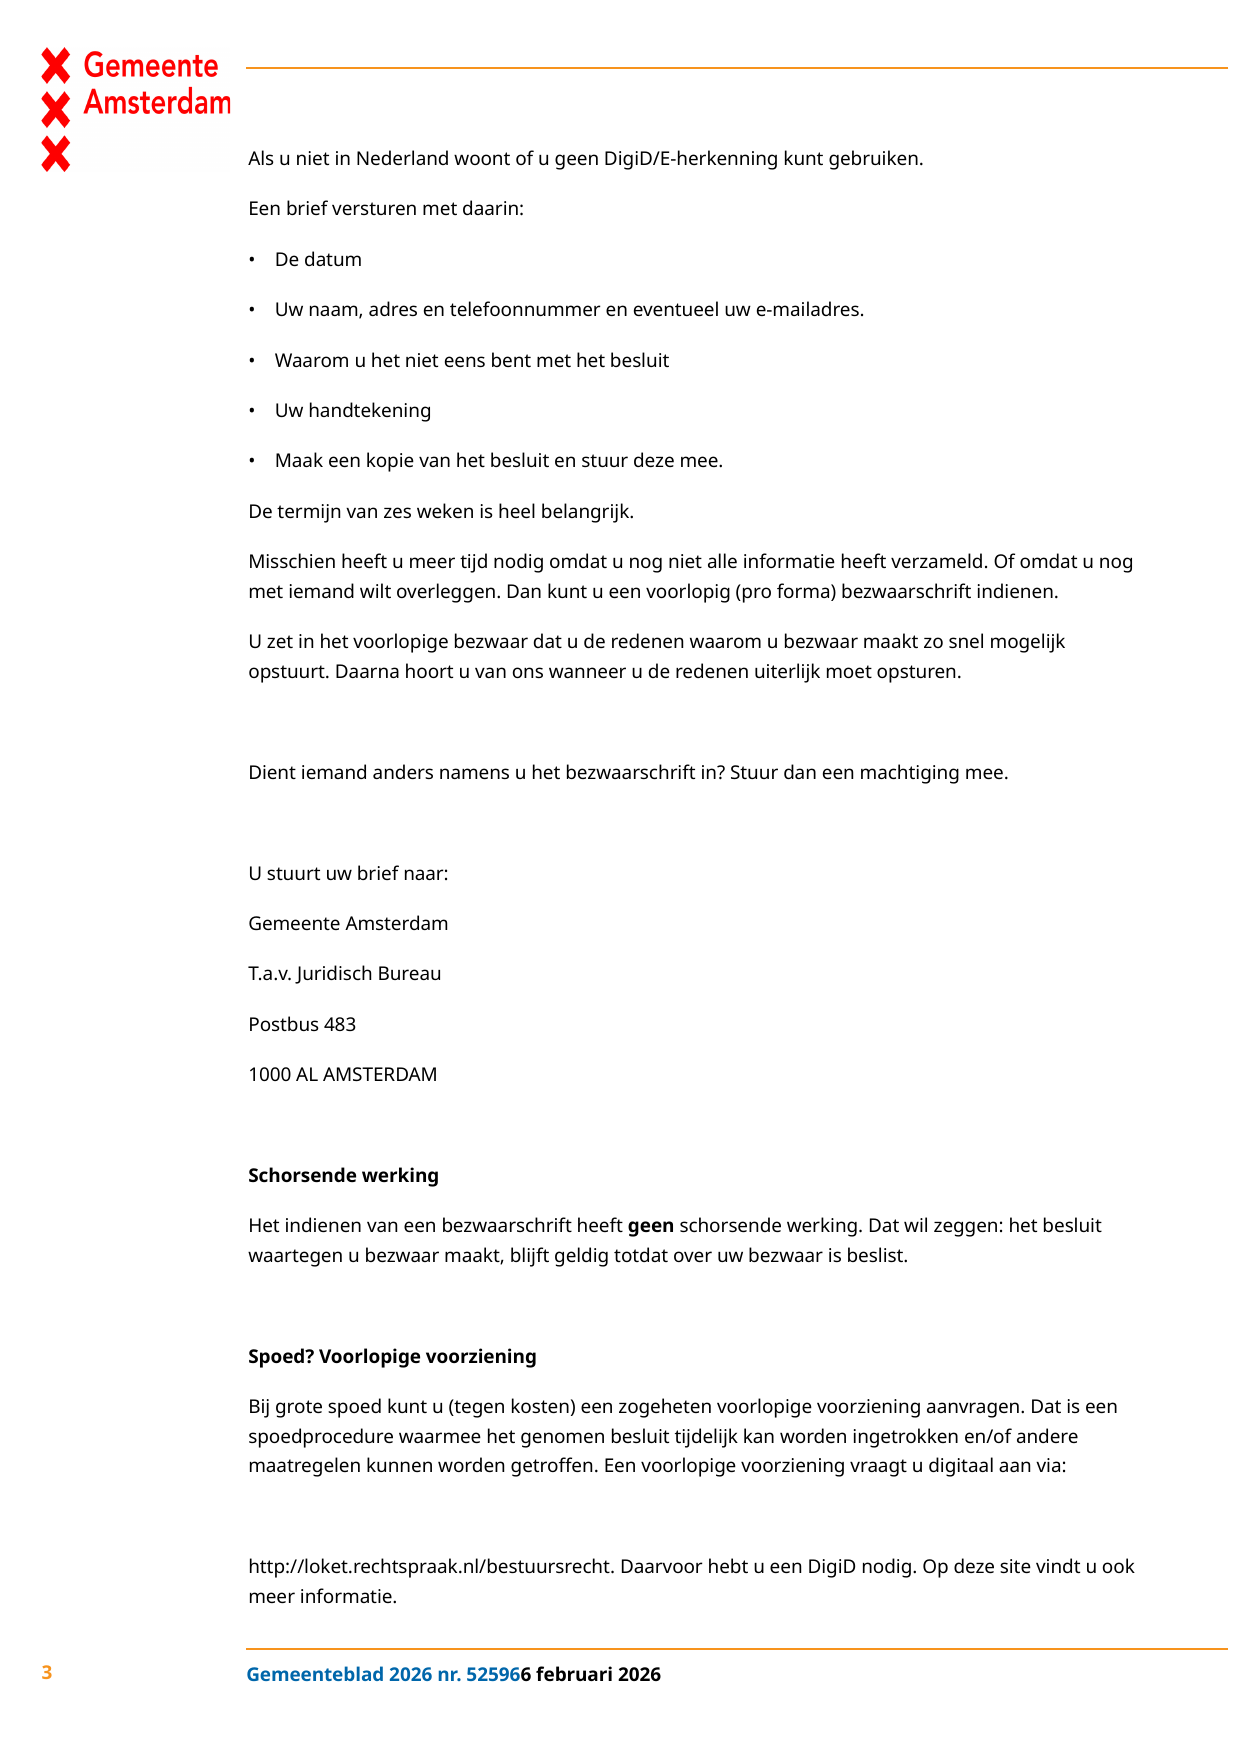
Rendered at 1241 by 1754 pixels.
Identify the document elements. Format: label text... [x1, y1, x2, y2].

text Postbus 483 [248, 1011, 1152, 1037]
text • Uw naam, adres en telefoonnummer en eventueel uw e-mailadres. [248, 296, 1152, 322]
text 1000 AL AMSTERDAM [248, 1061, 1152, 1087]
picture [41, 47, 231, 172]
text http://loket.rechtspraak.nl/bestuursrecht. Daarvoor hebt u een DigiD nodig. Op deze site vindt u ook meer informatie. [248, 1553, 1152, 1609]
text Schorsende werking [248, 1162, 1152, 1188]
text • Waarom u het niet eens bent met het besluit [248, 347, 1152, 373]
text • Uw handtekening [248, 397, 1152, 423]
text Misschien heeft u meer tijd nodig omdat u nog niet alle informatie heeft verzameld. Of omdat u nog met iemand wilt overleggen. Dan kunt u een voorlopig (pro forma) bezwaarschrift indienen. [248, 548, 1152, 604]
text Het indienen van een bezwaarschrift heeft geen schorsende werking. Dat wil zeggen: het besluit waartegen u bezwaar maakt, blijft geldig totdat over uw bezwaar is beslist. [248, 1213, 1152, 1268]
text Een brief versturen met daarin: [248, 196, 1152, 221]
text • De datum [248, 246, 1152, 272]
text Bij grote spoed kunt u (tegen kosten) een zogeheten voorlopige voorziening aanvragen. Dat is een spoedprocedure waarmee het genomen besluit tijdelijk kan worden ingetrokken en/of andere maatregelen kunnen worden getroffen. Een voorlopige voorziening vraagt u digitaal aan via: [248, 1393, 1152, 1478]
text De termijn van zes weken is heel belangrijk. [248, 498, 1152, 524]
text Spoed? Voorlopige voorziening [248, 1343, 1152, 1369]
text Dient iemand anders namens u het bezwaarschrift in? Stuur dan een machtiging mee. [248, 759, 1152, 785]
text Gemeente Amsterdam [248, 910, 1152, 936]
text T.a.v. Juridisch Bureau [248, 961, 1152, 986]
text U zet in het voorlopige bezwaar dat u de redenen waarom u bezwaar maakt zo snel mogelijk opstuurt. Daarna hoort u van ons wanneer u de redenen uiterlijk moet opsturen. [248, 628, 1152, 684]
text Als u niet in Nederland woont of u geen DigiD/E-herkenning kunt gebruiken. [248, 145, 1152, 171]
text • Maak een kopie van het besluit en stuur deze mee. [248, 448, 1152, 473]
text U stuurt uw brief naar: [248, 860, 1152, 886]
